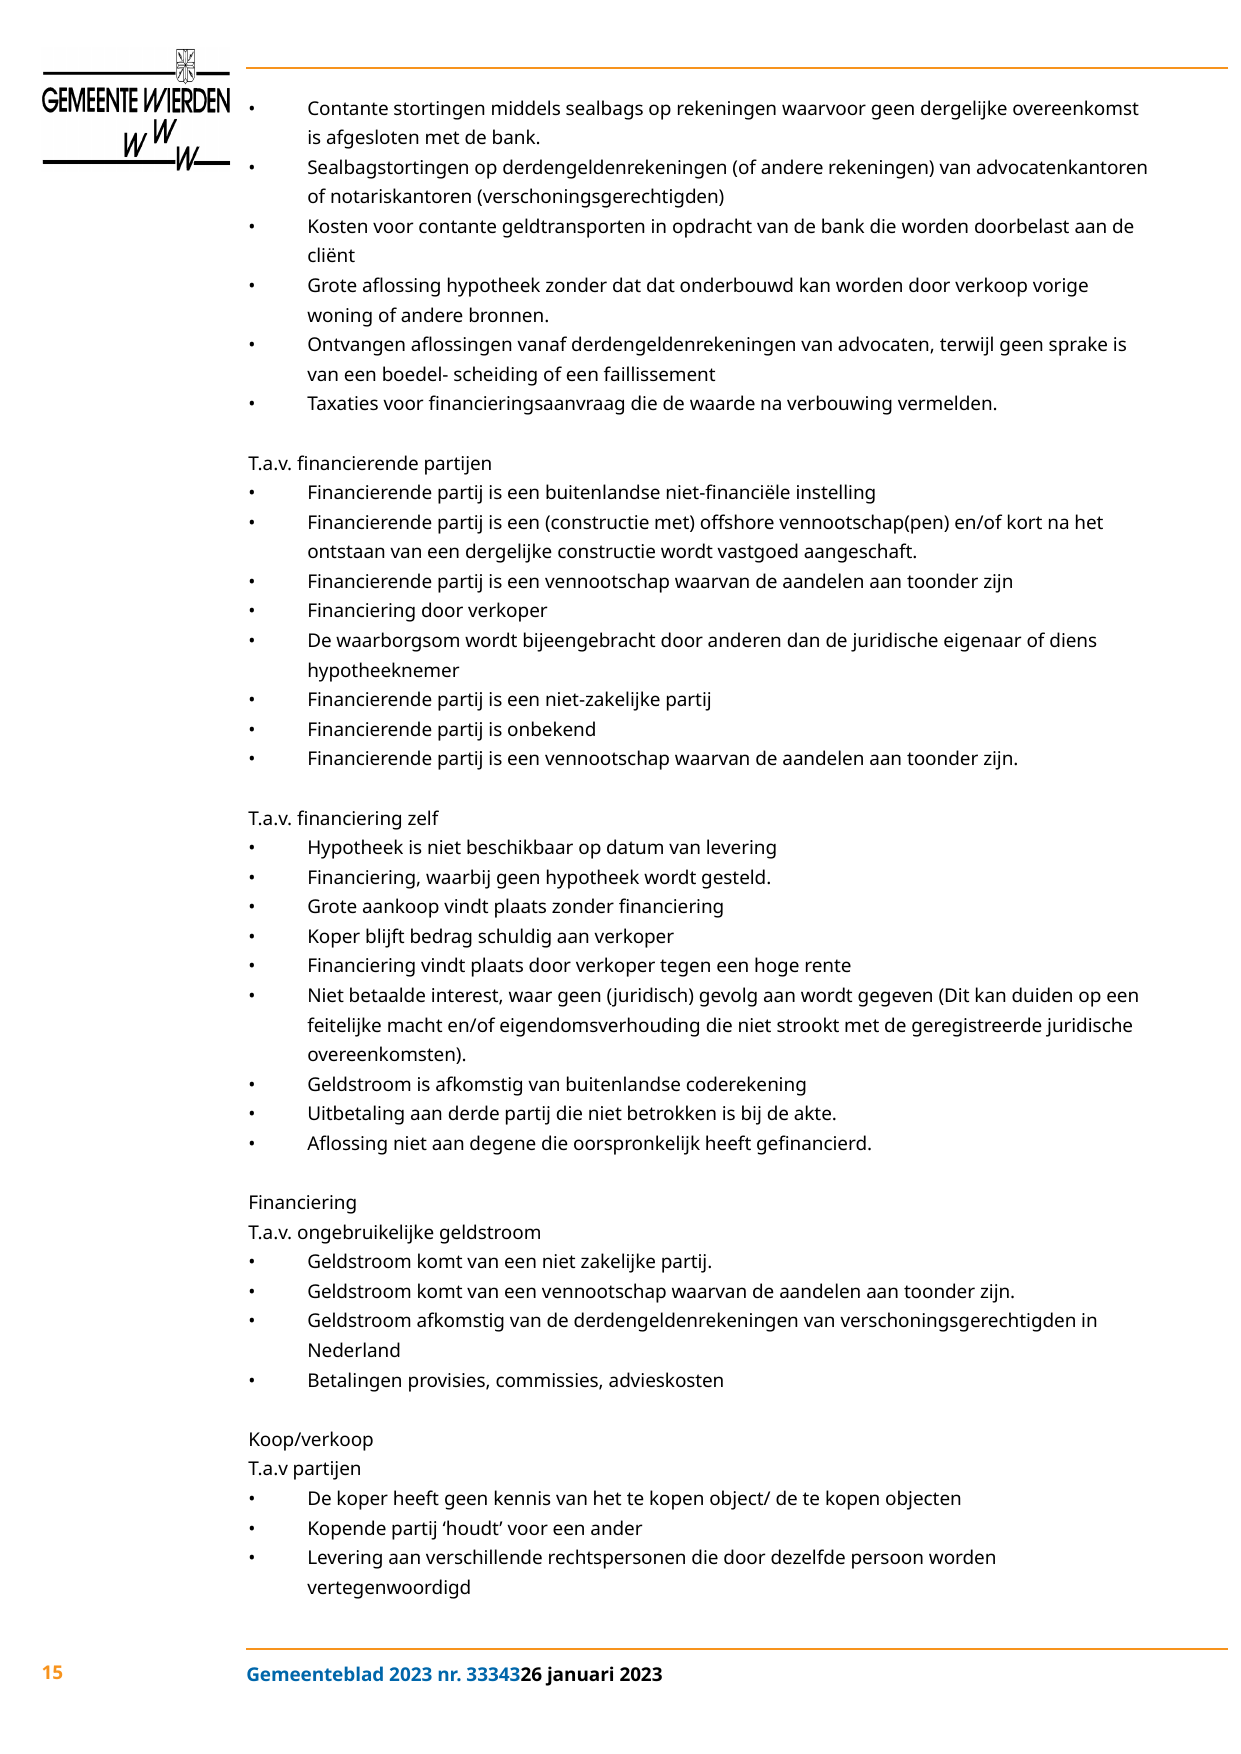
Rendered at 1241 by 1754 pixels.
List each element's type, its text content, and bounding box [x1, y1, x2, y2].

list Uitbetaling aan derde partij die niet betrokken is bij de akte. [248, 1101, 1152, 1126]
list De waarborgsom wordt bijeengebracht door anderen dan de juridische eigenaar of diens hypotheeknemer [248, 627, 1152, 683]
list Geldstroom komt van een niet zakelijke partij. [248, 1248, 1152, 1274]
list Financierende partij is een buitenlandse niet-financiële instelling [248, 479, 1152, 505]
text T.a.v. ongebruikelijke geldstroom [248, 1219, 1152, 1245]
list Financierende partij is een vennootschap waarvan de aandelen aan toonder zijn [248, 568, 1152, 594]
list Geldstroom komt van een vennootschap waarvan de aandelen aan toonder zijn. [248, 1278, 1152, 1304]
list Contante stortingen middels sealbags op rekeningen waarvoor geen dergelijke overeenkomst is afgesloten met de bank. [248, 95, 1152, 150]
text Financiering [248, 1189, 1152, 1215]
list Kosten voor contante geldtransporten in opdracht van de bank die worden doorbelast aan de cliënt [248, 213, 1152, 268]
list Grote aankoop vindt plaats zonder financiering [248, 893, 1152, 919]
list Financierende partij is een niet-zakelijke partij [248, 686, 1152, 712]
list Koper blijft bedrag schuldig aan verkoper [248, 923, 1152, 949]
list Financierende partij is onbekend [248, 716, 1152, 742]
text T.a.v partijen [248, 1456, 1152, 1481]
list Ontvangen aflossingen vanaf derdengeldenrekeningen van advocaten, terwijl geen sprake is van een boedel- scheiding of een faillissement [248, 331, 1152, 387]
list Hypotheek is niet beschikbaar op datum van levering [248, 834, 1152, 860]
list Grote aflossing hypotheek zonder dat dat onderbouwd kan worden door verkoop vorige woning of andere bronnen. [248, 272, 1152, 328]
list Financiering, waarbij geen hypotheek wordt gesteld. [248, 864, 1152, 890]
list De koper heeft geen kennis van het te kopen object/ de te kopen objecten [248, 1485, 1152, 1511]
list Aflossing niet aan degene die oorspronkelijk heeft gefinancierd. [248, 1130, 1152, 1156]
picture [41, 47, 231, 172]
list Financiering vindt plaats door verkoper tegen een hoge rente [248, 953, 1152, 978]
list Geldstroom is afkomstig van buitenlandse coderekening [248, 1071, 1152, 1097]
list Niet betaalde interest, waar geen (juridisch) gevolg aan wordt gegeven (Dit kan duiden op een feitelijke macht en/of eigendomsverhouding die niet strookt met de geregistreerde juridische overeenkomsten). [248, 982, 1152, 1067]
list Levering aan verschillende rechtspersonen die door dezelfde persoon worden vertegenwoordigd [248, 1544, 1152, 1600]
list Sealbagstortingen op derdengeldenrekeningen (of andere rekeningen) van advocatenkantoren of notariskantoren (verschoningsgerechtigden) [248, 154, 1152, 209]
list Financierende partij is een (constructie met) offshore vennootschap(pen) en/of kort na het ontstaan van een dergelijke constructie wordt vastgoed aangeschaft. [248, 509, 1152, 564]
list Kopende partij ‘houdt’ voor een ander [248, 1515, 1152, 1541]
list Betalingen provisies, commissies, advieskosten [248, 1367, 1152, 1393]
text Koop/verkoop [248, 1426, 1152, 1452]
list Financiering door verkoper [248, 598, 1152, 623]
text T.a.v. financiering zelf [248, 805, 1152, 831]
list Financierende partij is een vennootschap waarvan de aandelen aan toonder zijn. [248, 746, 1152, 771]
list Geldstroom afkomstig van de derdengeldenrekeningen van verschoningsgerechtigden in Nederland [248, 1308, 1152, 1363]
list Taxaties voor financieringsaanvraag die de waarde na verbouwing vermelden. [248, 391, 1152, 416]
text T.a.v. financierende partijen [248, 450, 1152, 476]
